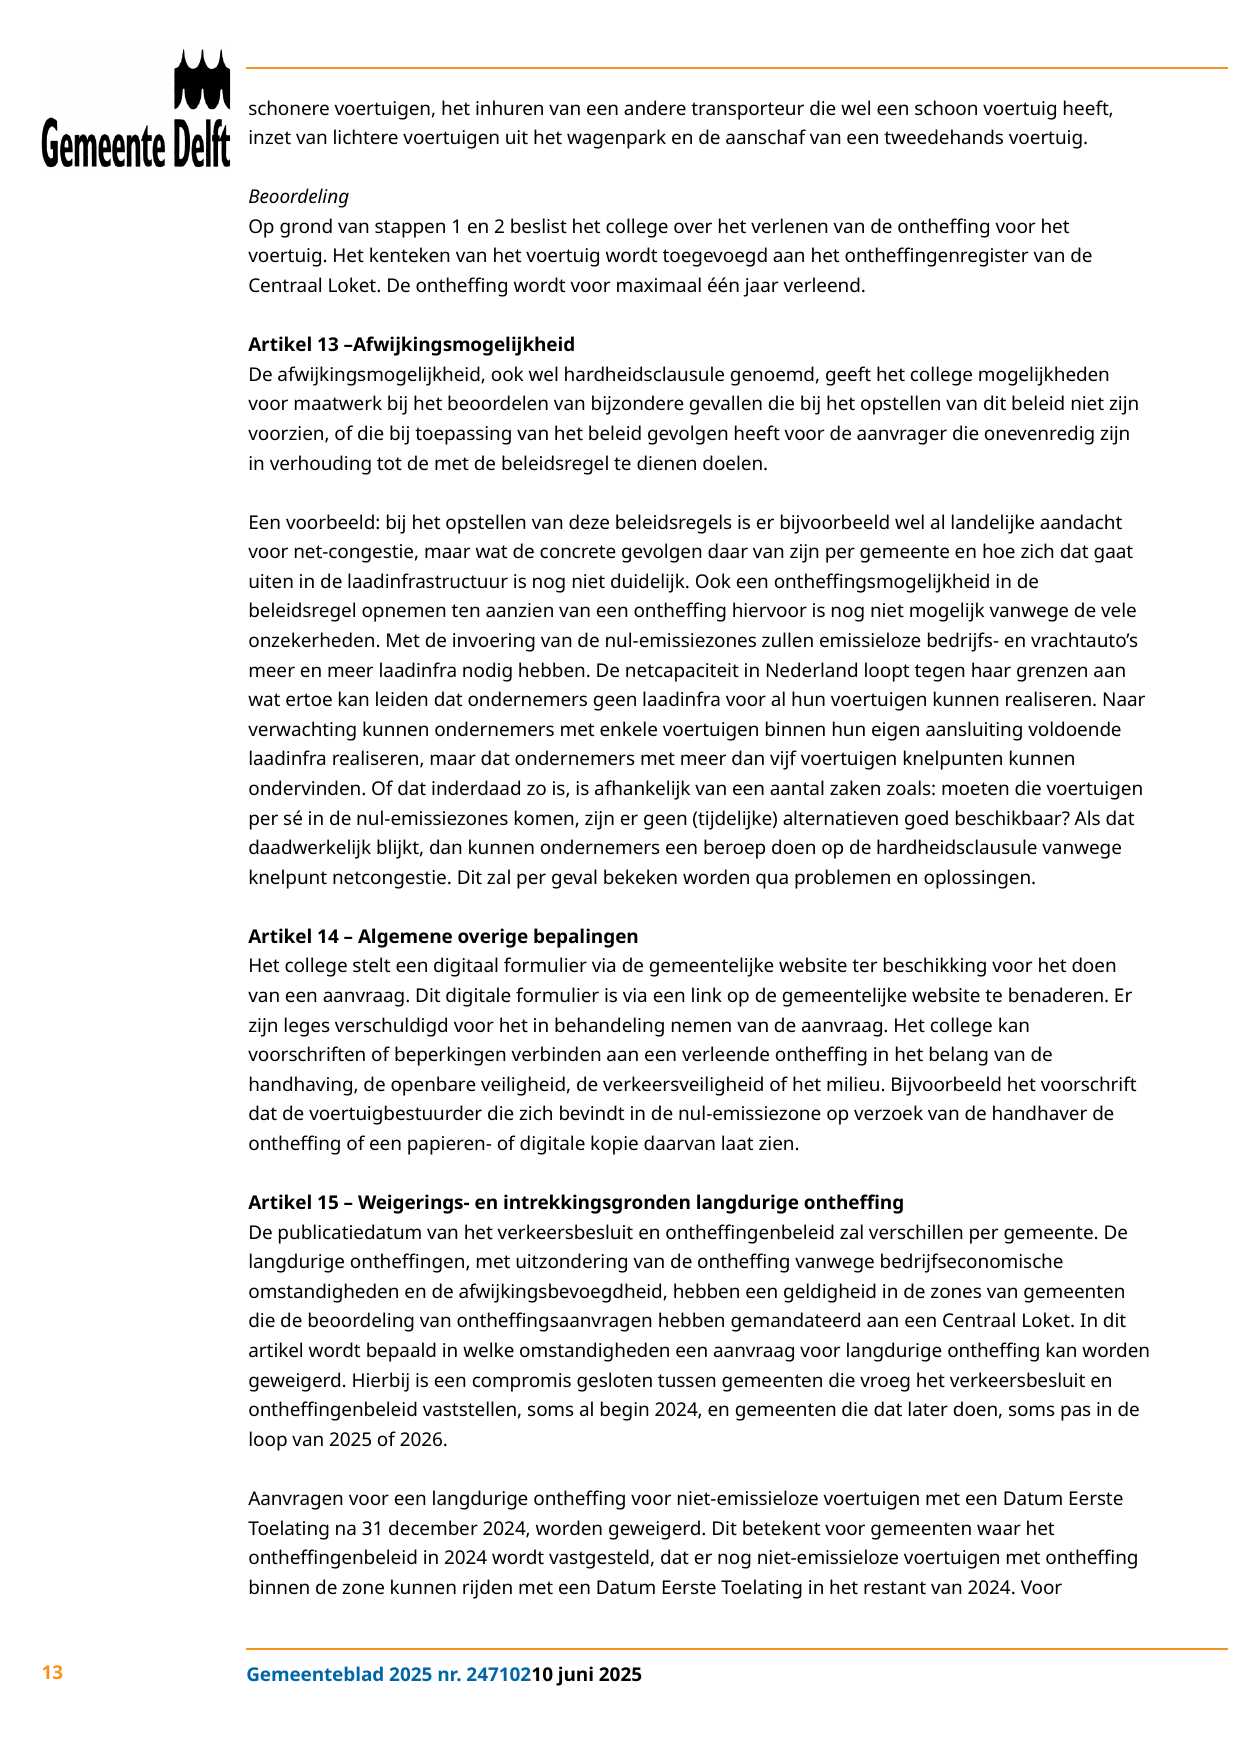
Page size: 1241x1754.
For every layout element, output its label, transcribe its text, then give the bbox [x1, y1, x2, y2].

text Een voorbeeld: bij het opstellen van deze beleidsregels is er bijvoorbeeld wel al landelijke aandacht voor net-congestie, maar wat de concrete gevolgen daar van zijn per gemeente en hoe zich dat gaat uiten in de laadinfrastructuur is nog niet duidelijk. Ook een ontheffingsmogelijkheid in de beleidsregel opnemen ten aanzien van een ontheffing hiervoor is nog niet mogelijk vanwege de vele onzekerheden. Met de invoering van de nul-emissiezones zullen emissieloze bedrijfs- en vrachtauto’s meer en meer laadinfra nodig hebben. De netcapaciteit in Nederland loopt tegen haar grenzen aan wat ertoe kan leiden dat ondernemers geen laadinfra voor al hun voertuigen kunnen realiseren. Naar verwachting kunnen ondernemers met enkele voertuigen binnen hun eigen aansluiting voldoende laadinfra realiseren, maar dat ondernemers met meer dan vijf voertuigen knelpunten kunnen ondervinden. Of dat inderdaad zo is, is afhankelijk van een aantal zaken zoals: moeten die voertuigen per sé in de nul-emissiezones komen, zijn er geen (tijdelijke) alternatieven goed beschikbaar? Als dat daadwerkelijk blijkt, dan kunnen ondernemers een beroep doen op de hardheidsclausule vanwege knelpunt netcongestie. Dit zal per geval bekeken worden qua problemen en oplossingen. [248, 509, 1152, 890]
text De publicatiedatum van het verkeersbesluit en ontheffingenbeleid zal verschillen per gemeente. De langdurige ontheffingen, met uitzondering van de ontheffing vanwege bedrijfseconomische omstandigheden en de afwijkingsbevoegdheid, hebben een geldigheid in de zones van gemeenten die de beoordeling van ontheffingsaanvragen hebben gemandateerd aan een Centraal Loket. In dit artikel wordt bepaald in welke omstandigheden een aanvraag voor langdurige ontheffing kan worden geweigerd. Hierbij is een compromis gesloten tussen gemeenten die vroeg het verkeersbesluit en ontheffingenbeleid vaststellen, soms al begin 2024, en gemeenten die dat later doen, soms pas in de loop van 2025 of 2026. [248, 1219, 1152, 1452]
text Artikel 14 – Algemene overige bepalingen [248, 923, 1152, 949]
text Beoordeling [248, 183, 1152, 209]
text Op grond van stappen 1 en 2 beslist het college over het verlenen van de ontheffing voor het voertuig. Het kenteken van het voertuig wordt toegevoegd aan het ontheffingenregister van de Centraal Loket. De ontheffing wordt voor maximaal één jaar verleend. [248, 213, 1152, 298]
picture [41, 47, 231, 172]
text Het college stelt een digitaal formulier via de gemeentelijke website ter beschikking voor het doen van een aanvraag. Dit digitale formulier is via een link op de gemeentelijke website te benaderen. Er zijn leges verschuldigd voor het in behandeling nemen van de aanvraag. Het college kan voorschriften of beperkingen verbinden aan een verleende ontheffing in het belang van de handhaving, de openbare veiligheid, de verkeersveiligheid of het milieu. Bijvoorbeeld het voorschrift dat de voertuigbestuurder die zich bevindt in de nul-emissiezone op verzoek van de handhaver de ontheffing of een papieren- of digitale kopie daarvan laat zien. [248, 953, 1152, 1156]
text Aanvragen voor een langdurige ontheffing voor niet-emissieloze voertuigen met een Datum Eerste Toelating na 31 december 2024, worden geweigerd. Dit betekent voor gemeenten waar het ontheffingenbeleid in 2024 wordt vastgesteld, dat er nog niet-emissieloze voertuigen met ontheffing binnen de zone kunnen rijden met een Datum Eerste Toelating in het restant van 2024. Voor [248, 1485, 1152, 1600]
text Artikel 15 – Weigerings- en intrekkingsgronden langdurige ontheffing [248, 1189, 1152, 1215]
text schonere voertuigen, het inhuren van een andere transporteur die wel een schoon voertuig heeft, inzet van lichtere voertuigen uit het wagenpark en de aanschaf van een tweedehands voertuig. [248, 95, 1152, 150]
text De afwijkingsmogelijkheid, ook wel hardheidsclausule genoemd, geeft het college mogelijkheden voor maatwerk bij het beoordelen van bijzondere gevallen die bij het opstellen van dit beleid niet zijn voorzien, of die bij toepassing van het beleid gevolgen heeft voor de aanvrager die onevenredig zijn in verhouding tot de met de beleidsregel te dienen doelen. [248, 361, 1152, 476]
text Artikel 13 –Afwijkingsmogelijkheid [248, 331, 1152, 357]
